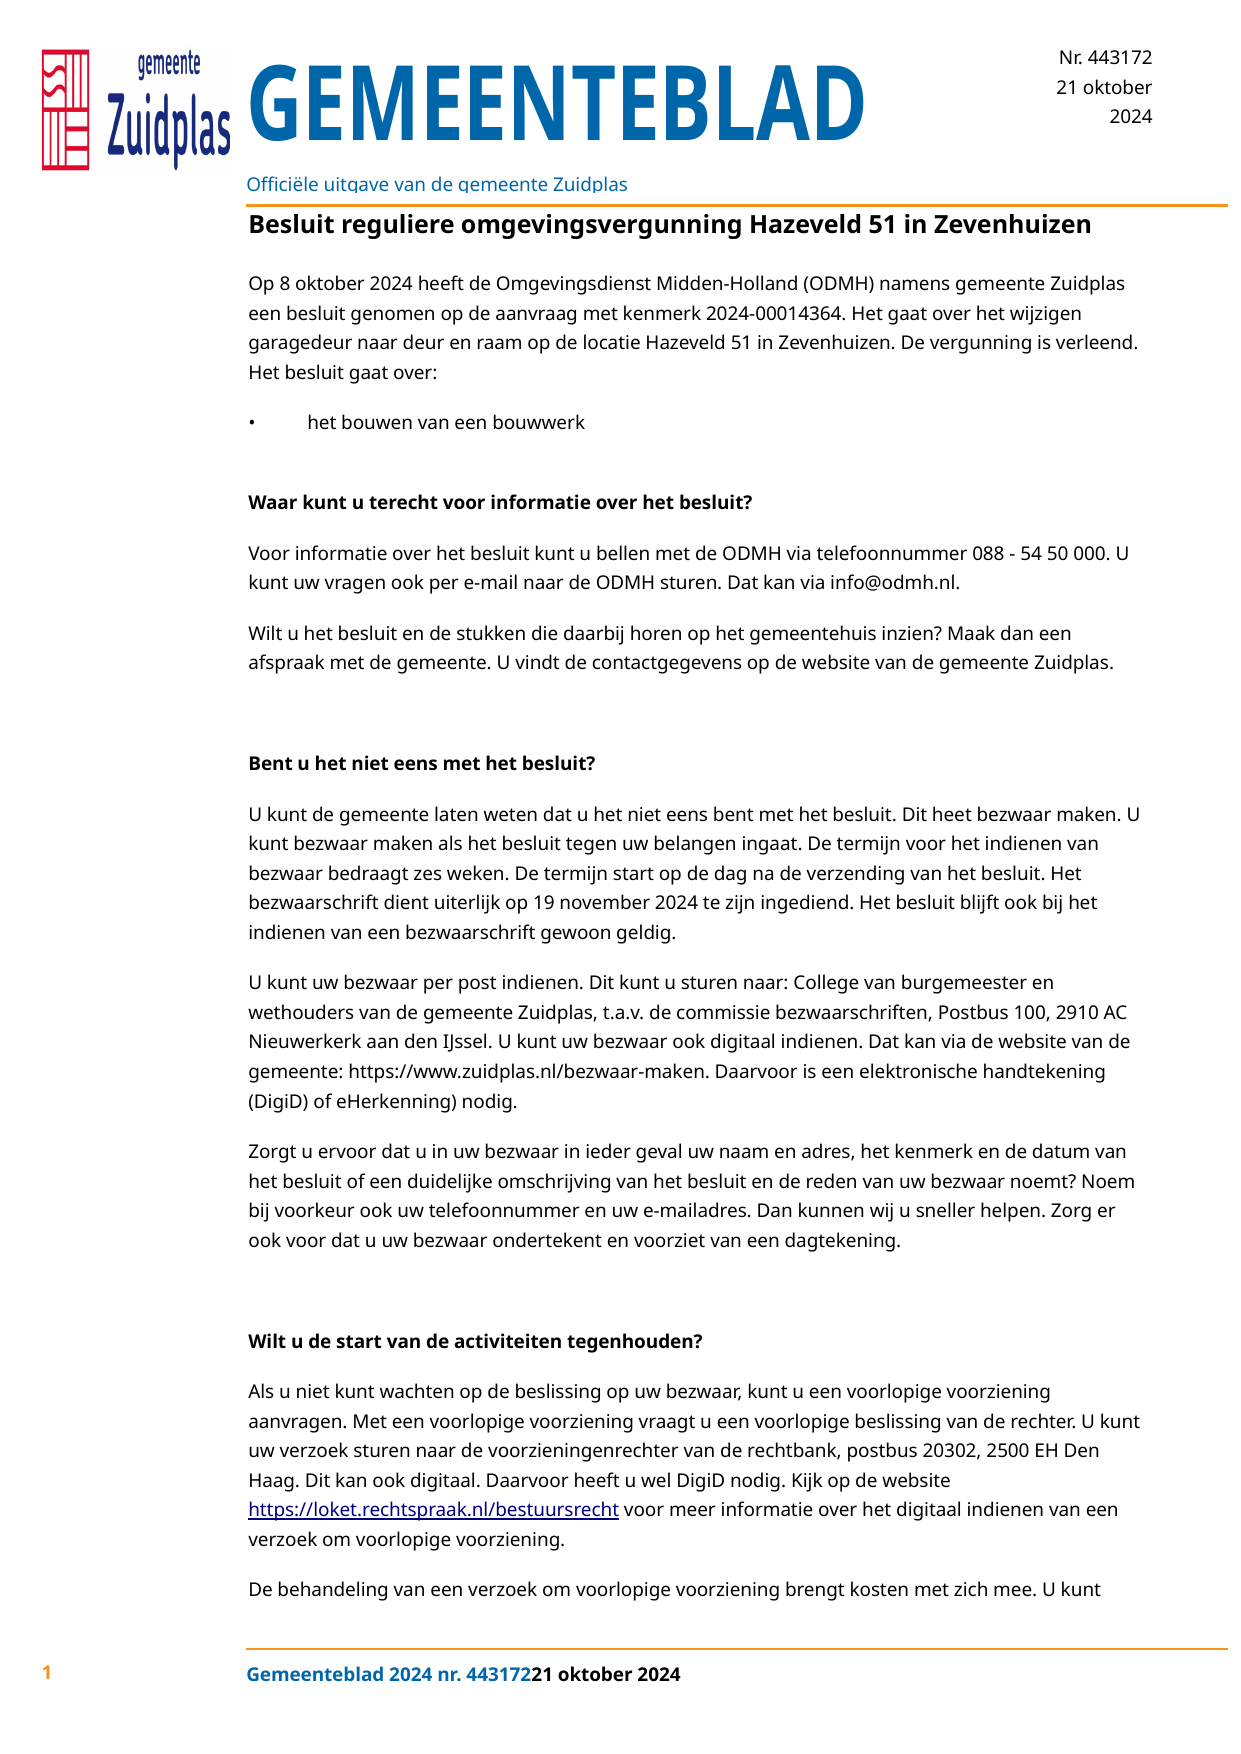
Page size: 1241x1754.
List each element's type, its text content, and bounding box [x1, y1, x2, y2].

text Op 8 oktober 2024 heeft de Omgevingsdienst Midden-Holland (ODMH) namens gemeente Zuidplas een besluit genomen op de aanvraag met kenmerk 2024-00014364. Het gaat over het wijzigen garagedeur naar deur en raam op de locatie Hazeveld 51 in Zevenhuizen. De vergunning is verleend. Het besluit gaat over: [248, 270, 1152, 385]
text Besluit reguliere omgevingsvergunning Hazeveld 51 in Zevenhuizen [248, 207, 1152, 241]
text Bent u het niet eens met het besluit? [248, 750, 1152, 776]
list het bouwen van een bouwwerk [248, 409, 1152, 435]
text Voor informatie over het besluit kunt u bellen met de ODMH via telefoonnummer 088 - 54 50 000. U kunt uw vragen ook per e-mail naar de ODMH sturen. Dat kan via info@odmh.nl. [248, 540, 1152, 595]
text Als u niet kunt wachten op de beslissing op uw bezwaar, kunt u een voorlopige voorziening aanvragen. Met een voorlopige voorziening vraagt u een voorlopige beslissing van de rechter. U kunt uw verzoek sturen naar de voorzieningenrechter van de rechtbank, postbus 20302, 2500 EH Den Haag. Dit kan ook digitaal. Daarvoor heeft u wel DigiD nodig. Kijk op de website https://loket.rechtspraak.nl/bestuursrecht voor meer informatie over het digitaal indienen van een verzoek om voorlopige voorziening. [248, 1378, 1152, 1552]
text U kunt de gemeente laten weten dat u het niet eens bent met het besluit. Dit heet bezwaar maken. U kunt bezwaar maken als het besluit tegen uw belangen ingaat. De termijn voor het indienen van bezwaar bedraagt zes weken. De termijn start op de dag na de verzending van het besluit. Het bezwaarschrift dient uiterlijk op 19 november 2024 te zijn ingediend. Het besluit blijft ook bij het indienen van een bezwaarschrift gewoon geldig. [248, 801, 1152, 945]
text Wilt u het besluit en de stukken die daarbij horen op het gemeentehuis inzien? Maak dan een afspraak met de gemeente. U vindt de contactgegevens op de website van de gemeente Zuidplas. [248, 620, 1152, 675]
text De behandeling van een verzoek om voorlopige voorziening brengt kosten met zich mee. U kunt [248, 1577, 1152, 1602]
text U kunt uw bezwaar per post indienen. Dit kunt u sturen naar: College van burgemeester en wethouders van de gemeente Zuidplas, t.a.v. de commissie bezwaarschriften, Postbus 100, 2910 AC Nieuwerkerk aan den IJssel. U kunt uw bezwaar ook digitaal indienen. Dat kan via de website van de gemeente: https://www.zuidplas.nl/bezwaar-maken. Daarvoor is een elektronische handtekening (DigiD) of eHerkenning) nodig. [248, 969, 1152, 1113]
text Zorgt u ervoor dat u in uw bezwaar in ieder geval uw naam en adres, het kenmerk en de datum van het besluit of een duidelijke omschrijving van het besluit en de reden van uw bezwaar noemt? Noem bij voorkeur ook uw telefoonnummer en uw e-mailadres. Dan kunnen wij u sneller helpen. Zorg er ook voor dat u uw bezwaar ondertekent en voorziet van een dagtekening. [248, 1138, 1152, 1253]
text Wilt u de start van de activiteiten tegenhouden? [248, 1328, 1152, 1353]
text Waar kunt u terecht voor informatie over het besluit? [248, 489, 1152, 515]
picture [41, 47, 231, 172]
